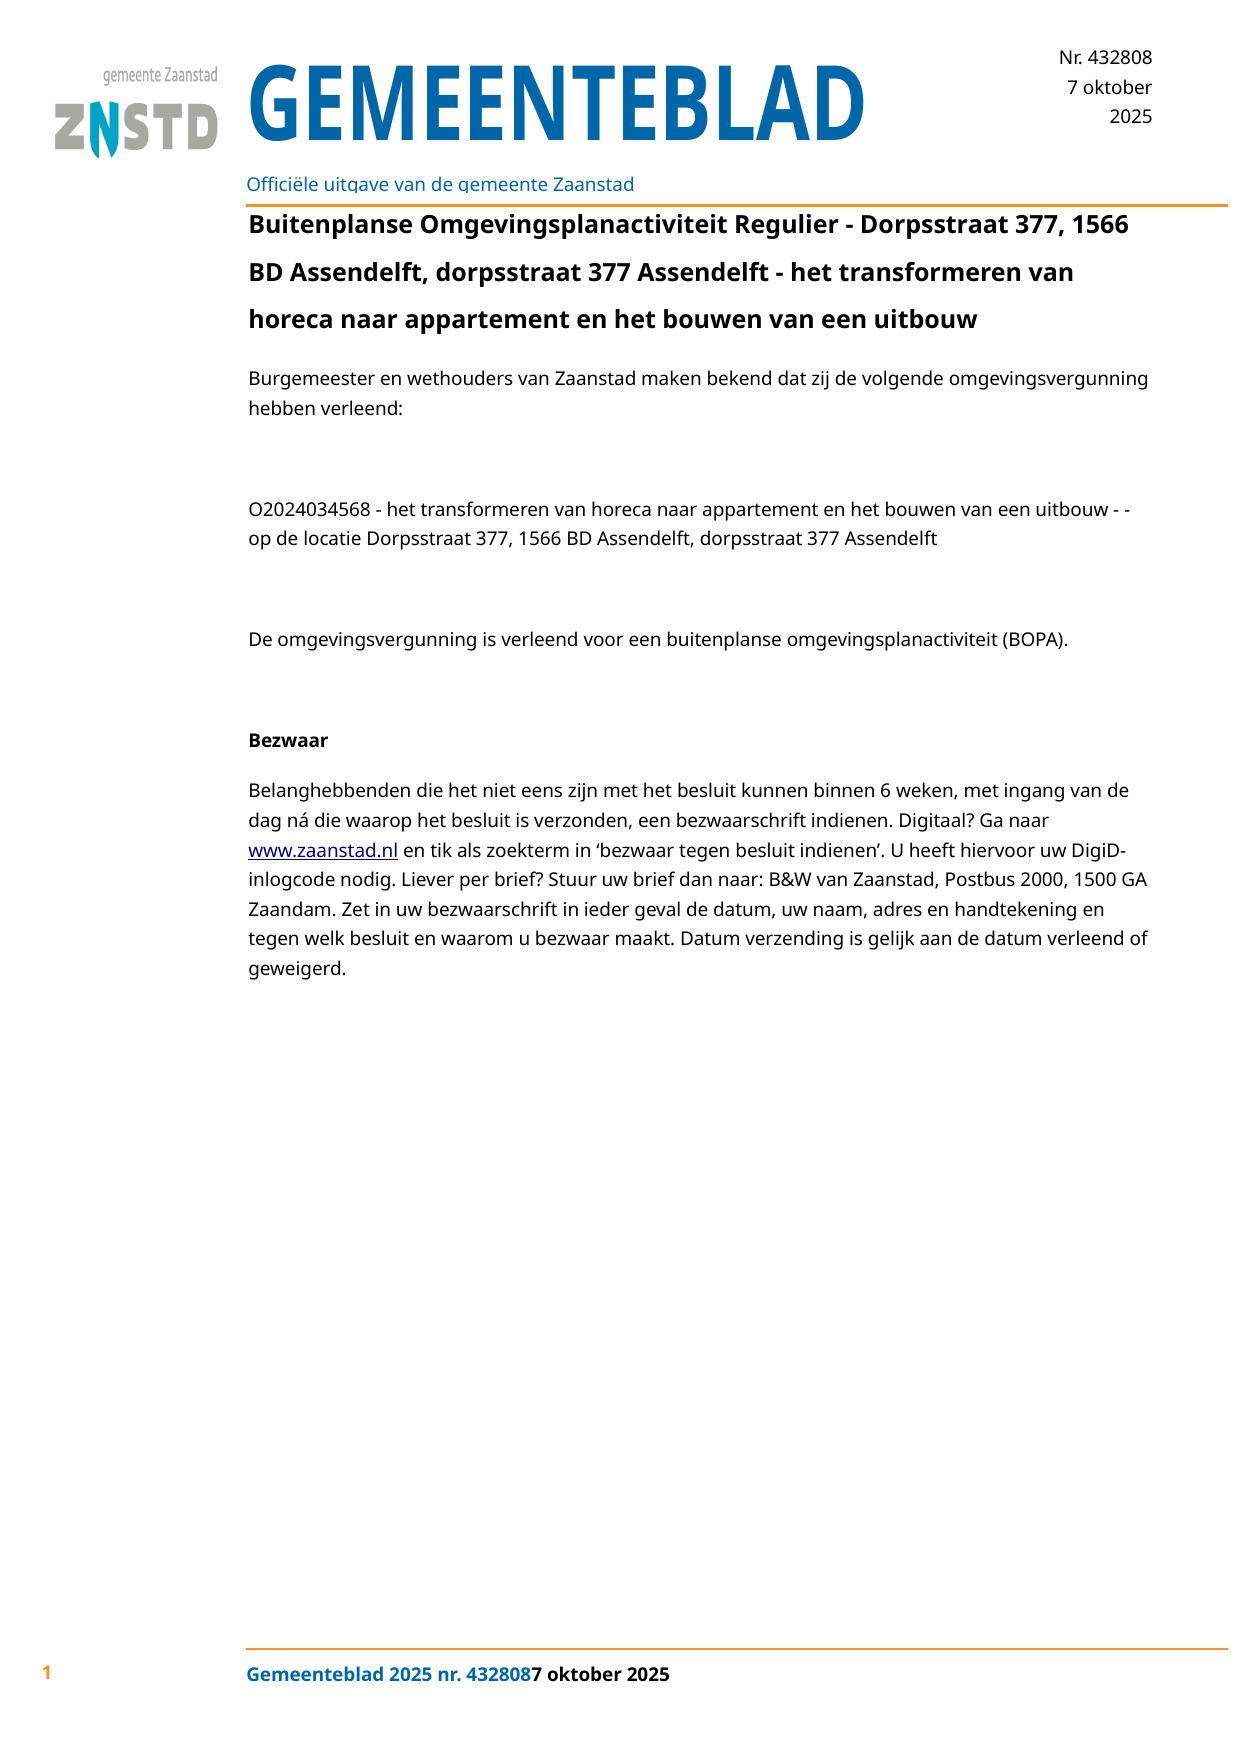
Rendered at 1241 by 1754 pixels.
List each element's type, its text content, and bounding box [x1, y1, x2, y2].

text Burgemeester en wethouders van Zaanstad maken bekend dat zij de volgende omgevingsvergunning hebben verleend: [248, 366, 1152, 421]
text Belanghebbenden die het niet eens zijn met het besluit kunnen binnen 6 weken, met ingang van de dag ná die waarop het besluit is verzonden, een bezwaarschrift indienen. Digitaal? Ga naar www.zaanstad.nl en tik als zoekterm in ‘bezwaar tegen besluit indienen’. U heeft hiervoor uw DigiD-inlogcode nodig. Liever per brief? Stuur uw brief dan naar: B&W van Zaanstad, Postbus 2000, 1500 GA Zaandam. Zet in uw bezwaarschrift in ieder geval de datum, uw naam, adres en handtekening en tegen welk besluit en waarom u bezwaar maakt. Datum verzending is gelijk aan de datum verleend of geweigerd. [248, 778, 1152, 981]
text Buitenplanse Omgevingsplanactiviteit Regulier - Dorpsstraat 377, 1566 BD Assendelft, dorpsstraat 377 Assendelft - het transformeren van horeca naar appartement en het bouwen van een uitbouw [248, 207, 1152, 336]
text De omgevingsvergunning is verleend voor een buitenplanse omgevingsplanactiviteit (BOPA). [248, 626, 1152, 652]
picture [41, 47, 231, 172]
text Bezwaar [248, 727, 1152, 753]
text O2024034568 - het transformeren van horeca naar appartement en het bouwen van een uitbouw - - op de locatie Dorpsstraat 377, 1566 BD Assendelft, dorpsstraat 377 Assendelft [248, 496, 1152, 551]
